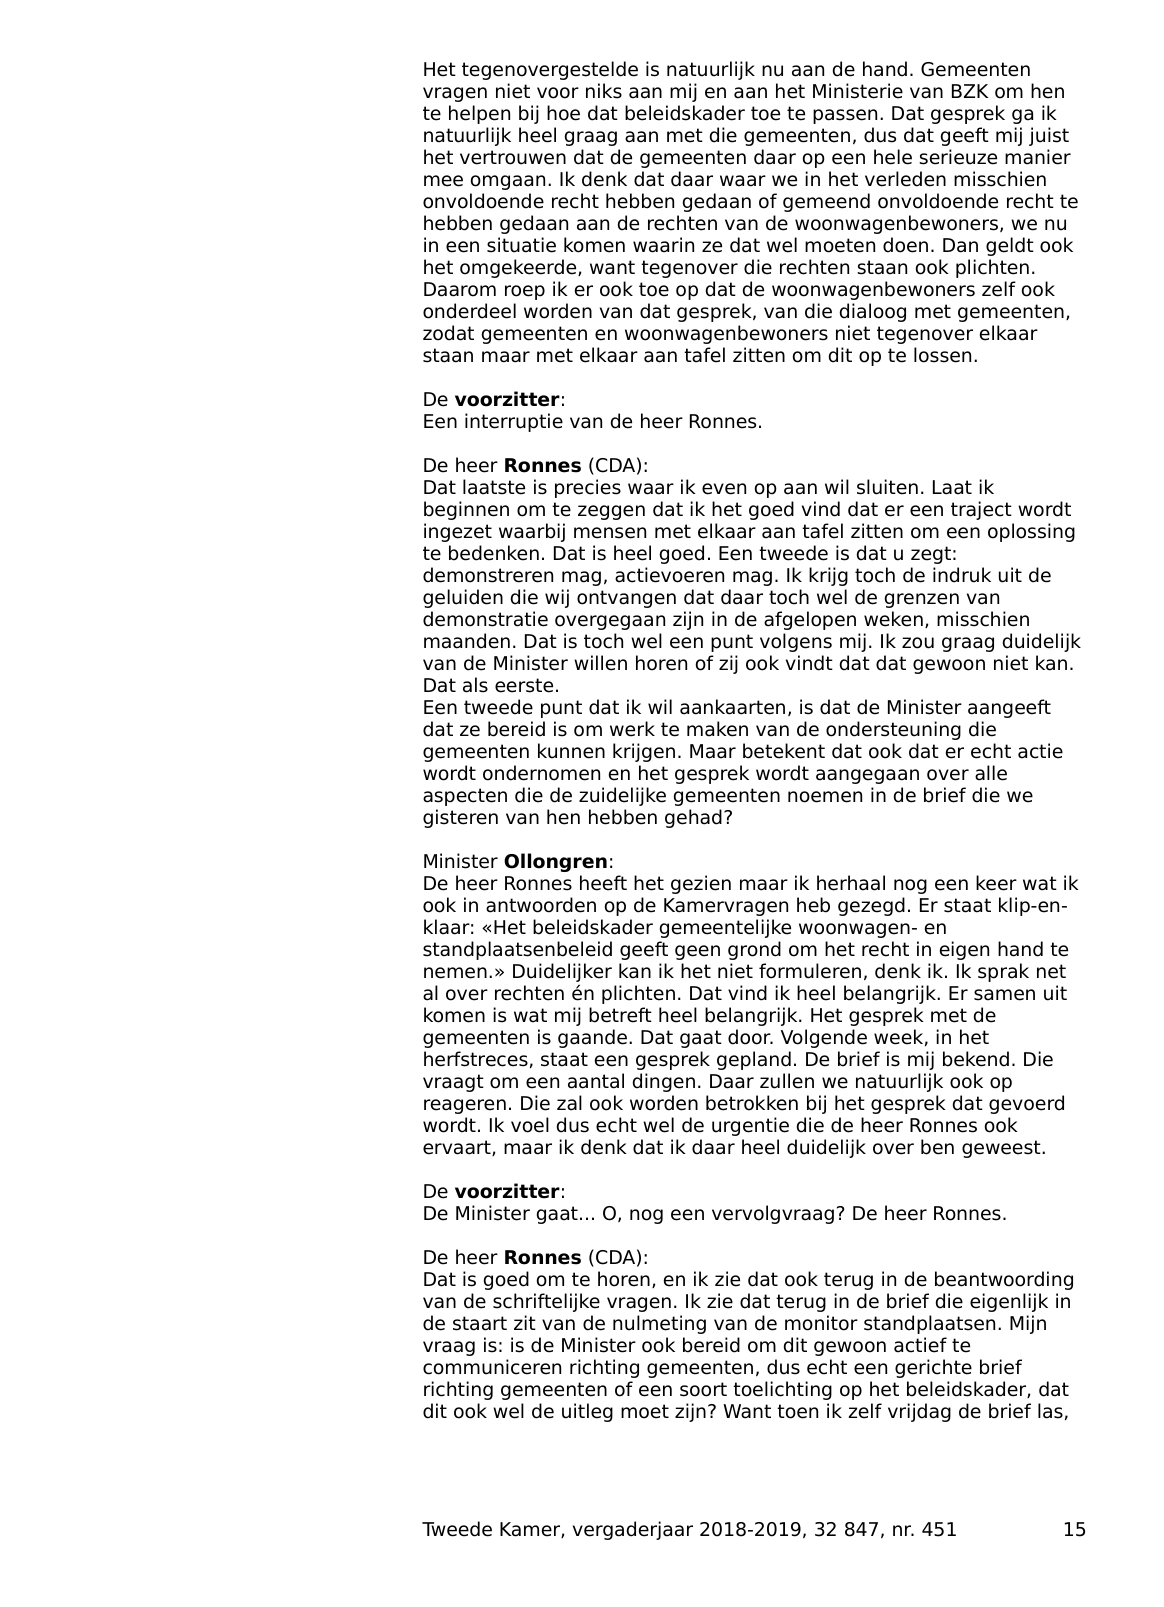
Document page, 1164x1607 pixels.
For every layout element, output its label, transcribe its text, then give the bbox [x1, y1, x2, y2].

text De heer Ronnes (CDA): [422, 1247, 1087, 1269]
text Het tegenovergestelde is natuurlijk nu aan de hand. Gemeenten vragen niet voor niks aan mij en aan het Ministerie van BZK om hen te helpen bij hoe dat beleidskader toe te passen. Dat gesprek ga ik natuurlijk heel graag aan met die gemeenten, dus dat geeft mij juist het vertrouwen dat de gemeenten daar op een hele serieuze manier mee omgaan. Ik denk dat daar waar we in het verleden misschien onvoldoende recht hebben gedaan of gemeend onvoldoende recht te hebben gedaan aan de rechten van de woonwagenbewoners, we nu in een situatie komen waarin ze dat wel moeten doen. Dan geldt ook het omgekeerde, want tegenover die rechten staan ook plichten. Daarom roep ik er ook toe op dat de woonwagenbewoners zelf ook onderdeel worden van dat gesprek, van die dialoog met gemeenten, zodat gemeenten en woonwagenbewoners niet tegenover elkaar staan maar met elkaar aan tafel zitten om dit op te lossen. [422, 59, 1087, 367]
text De voorzitter: [422, 1181, 1087, 1203]
text Een interruptie van de heer Ronnes. [422, 411, 1087, 433]
text Minister Ollongren: [422, 851, 1087, 873]
text De Minister gaat... O, nog een vervolgvraag? De heer Ronnes. [422, 1203, 1087, 1225]
text De voorzitter: [422, 389, 1087, 411]
text Dat laatste is precies waar ik even op aan wil sluiten. Laat ik beginnen om te zeggen dat ik het goed vind dat er een traject wordt ingezet waarbij mensen met elkaar aan tafel zitten om een oplossing te bedenken. Dat is heel goed. Een tweede is dat u zegt: demonstreren mag, actievoeren mag. Ik krijg toch de indruk uit de geluiden die wij ontvangen dat daar toch wel de grenzen van demonstratie overgegaan zijn in de afgelopen weken, misschien maanden. Dat is toch wel een punt volgens mij. Ik zou graag duidelijk van de Minister willen horen of zij ook vindt dat dat gewoon niet kan. Dat als eerste. [422, 477, 1087, 697]
text De heer Ronnes (CDA): [422, 455, 1087, 477]
text Een tweede punt dat ik wil aankaarten, is dat de Minister aangeeft dat ze bereid is om werk te maken van de ondersteuning die gemeenten kunnen krijgen. Maar betekent dat ook dat er echt actie wordt ondernomen en het gesprek wordt aangegaan over alle aspecten die de zuidelijke gemeenten noemen in de brief die we gisteren van hen hebben gehad? [422, 697, 1087, 829]
text De heer Ronnes heeft het gezien maar ik herhaal nog een keer wat ik ook in antwoorden op de Kamervragen heb gezegd. Er staat klip-en-klaar: «Het beleidskader gemeentelijke woonwagen- en standplaatsenbeleid geeft geen grond om het recht in eigen hand te nemen.» Duidelijker kan ik het niet formuleren, denk ik. Ik sprak net al over rechten én plichten. Dat vind ik heel belangrijk. Er samen uit komen is wat mij betreft heel belangrijk. Het gesprek met de gemeenten is gaande. Dat gaat door. Volgende week, in het herfstreces, staat een gesprek gepland. De brief is mij bekend. Die vraagt om een aantal dingen. Daar zullen we natuurlijk ook op reageren. Die zal ook worden betrokken bij het gesprek dat gevoerd wordt. Ik voel dus echt wel de urgentie die de heer Ronnes ook ervaart, maar ik denk dat ik daar heel duidelijk over ben geweest. [422, 873, 1087, 1159]
text Dat is goed om te horen, en ik zie dat ook terug in de beantwoording van de schriftelijke vragen. Ik zie dat terug in de brief die eigenlijk in de staart zit van de nulmeting van de monitor standplaatsen. Mijn vraag is: is de Minister ook bereid om dit gewoon actief te communiceren richting gemeenten, dus echt een gerichte brief richting gemeenten of een soort toelichting op het beleidskader, dat dit ook wel de uitleg moet zijn? Want toen ik zelf vrijdag de brief las, [422, 1269, 1087, 1423]
